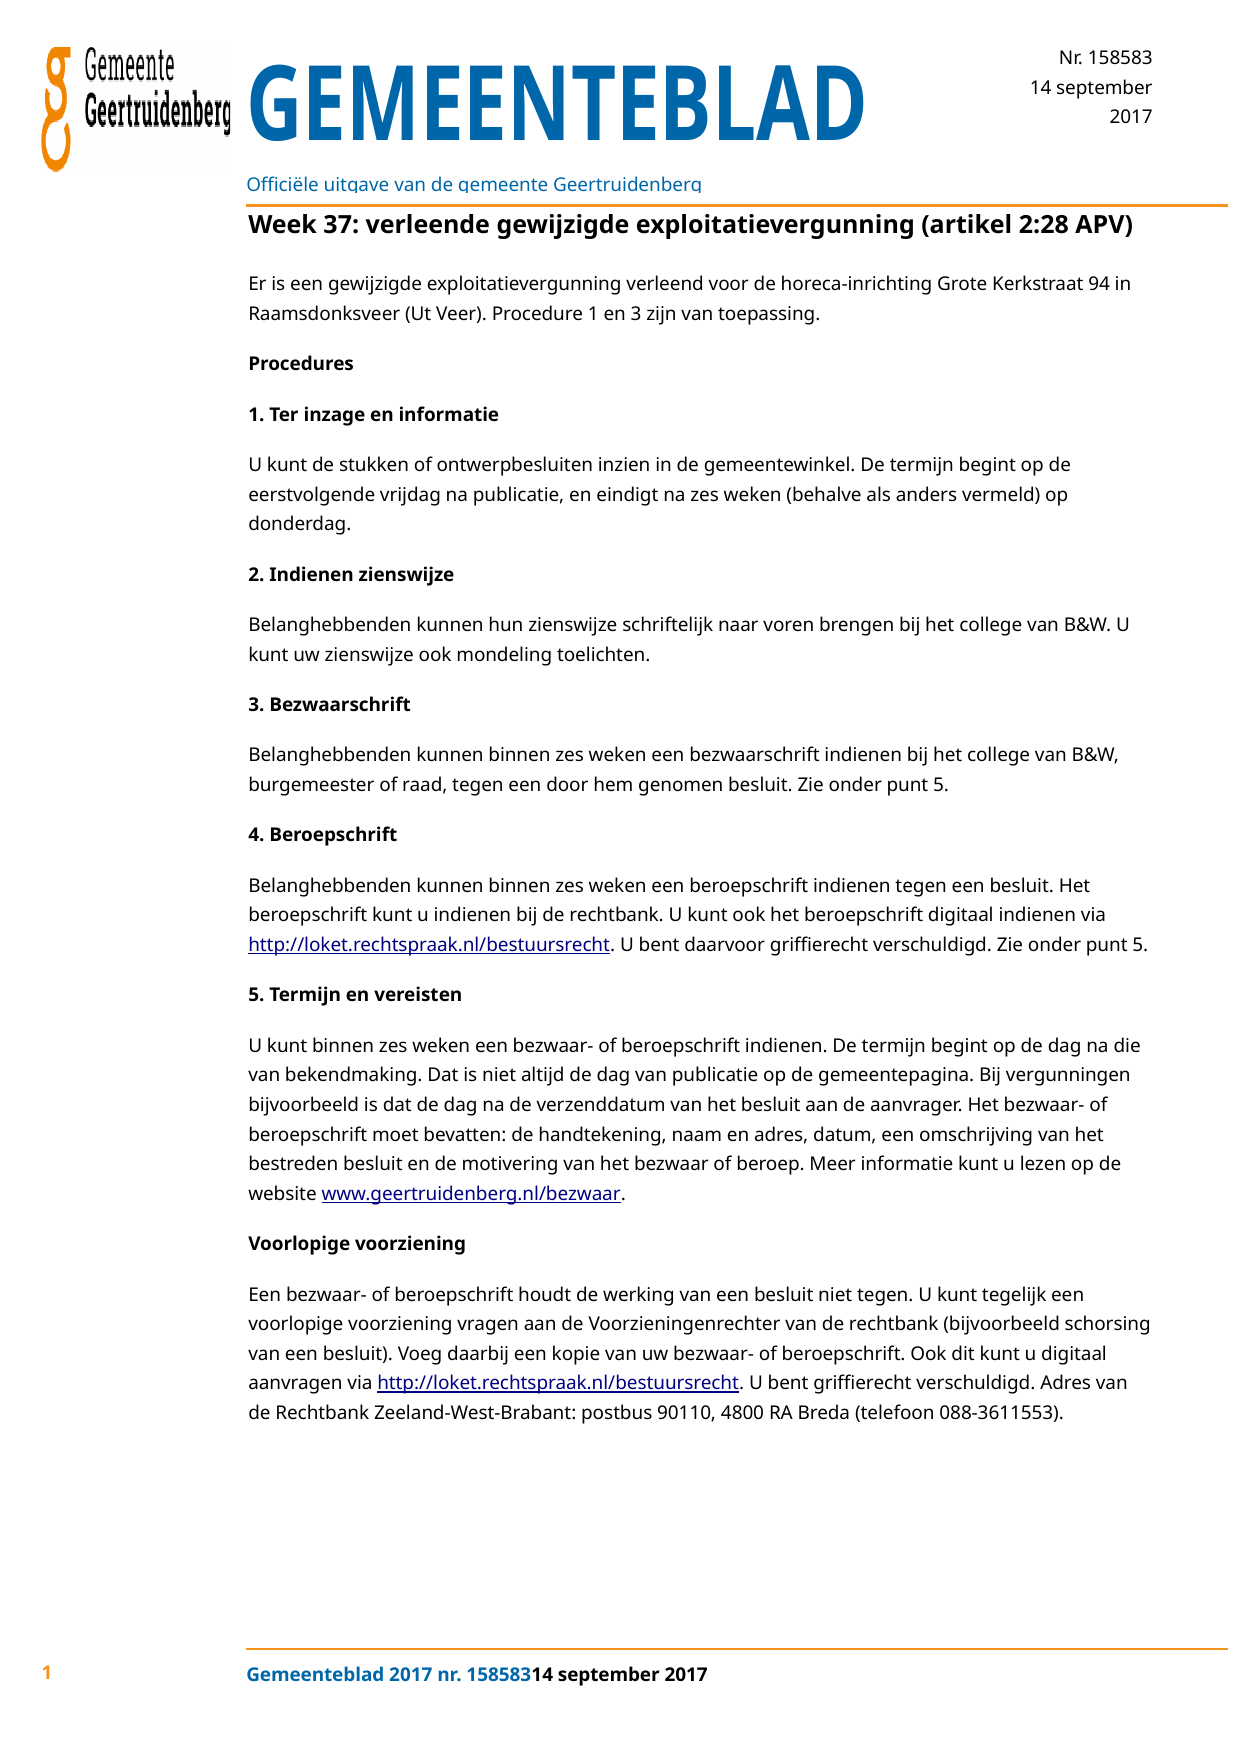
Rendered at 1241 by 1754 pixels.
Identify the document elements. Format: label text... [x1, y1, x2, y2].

text 4. Beroepschrift [248, 822, 1152, 847]
text Belanghebbenden kunnen hun zienswijze schriftelijk naar voren brengen bij het college van B&W. U kunt uw zienswijze ook mondeling toelichten. [248, 611, 1152, 666]
text Voorlopige voorziening [248, 1230, 1152, 1256]
text U kunt binnen zes weken een bezwaar- of beroepschrift indienen. De termijn begint op de dag na die van bekendmaking. Dat is niet altijd de dag van publicatie op de gemeentepagina. Bij vergunningen bijvoorbeeld is dat de dag na de verzenddatum van het besluit aan de aanvrager. Het bezwaar- of beroepschrift moet bevatten: de handtekening, naam en adres, datum, een omschrijving van het bestreden besluit en de motivering van het bezwaar of beroep. Meer informatie kunt u lezen op de website www.geertruidenberg.nl/bezwaar. [248, 1032, 1152, 1206]
text Week 37: verleende gewijzigde exploitatievergunning (artikel 2:28 APV) [248, 207, 1152, 241]
text 5. Termijn en vereisten [248, 982, 1152, 1007]
text Er is een gewijzigde exploitatievergunning verleend voor de horeca-inrichting Grote Kerkstraat 94 in Raamsdonksveer (Ut Veer). Procedure 1 en 3 zijn van toepassing. [248, 270, 1152, 326]
text 2. Indienen zienswijze [248, 561, 1152, 586]
text U kunt de stukken of ontwerpbesluiten inzien in de gemeentewinkel. De termijn begint op de eerstvolgende vrijdag na publicatie, en eindigt na zes weken (behalve als anders vermeld) op donderdag. [248, 451, 1152, 536]
picture [41, 47, 231, 172]
text Belanghebbenden kunnen binnen zes weken een bezwaarschrift indienen bij het college van B&W, burgemeester of raad, tegen een door hem genomen besluit. Zie onder punt 5. [248, 742, 1152, 797]
text Procedures [248, 350, 1152, 376]
text Belanghebbenden kunnen binnen zes weken een beroepschrift indienen tegen een besluit. Het beroepschrift kunt u indienen bij de rechtbank. U kunt ook het beroepschrift digitaal indienen via http://loket.rechtspraak.nl/bestuursrecht. U bent daarvoor griffierecht verschuldigd. Zie onder punt 5. [248, 872, 1152, 957]
text 1. Ter inzage en informatie [248, 401, 1152, 426]
text 3. Bezwaarschrift [248, 691, 1152, 717]
text Een bezwaar- of beroepschrift houdt de werking van een besluit niet tegen. U kunt tegelijk een voorlopige voorziening vragen aan de Voorzieningenrechter van de rechtbank (bijvoorbeeld schorsing van een besluit). Voeg daarbij een kopie van uw bezwaar- of beroepschrift. Ook dit kunt u digitaal aanvragen via http://loket.rechtspraak.nl/bestuursrecht. U bent griffierecht verschuldigd. Adres van de Rechtbank Zeeland-West-Brabant: postbus 90110, 4800 RA Breda (telefoon 088-3611553). [248, 1281, 1152, 1425]
